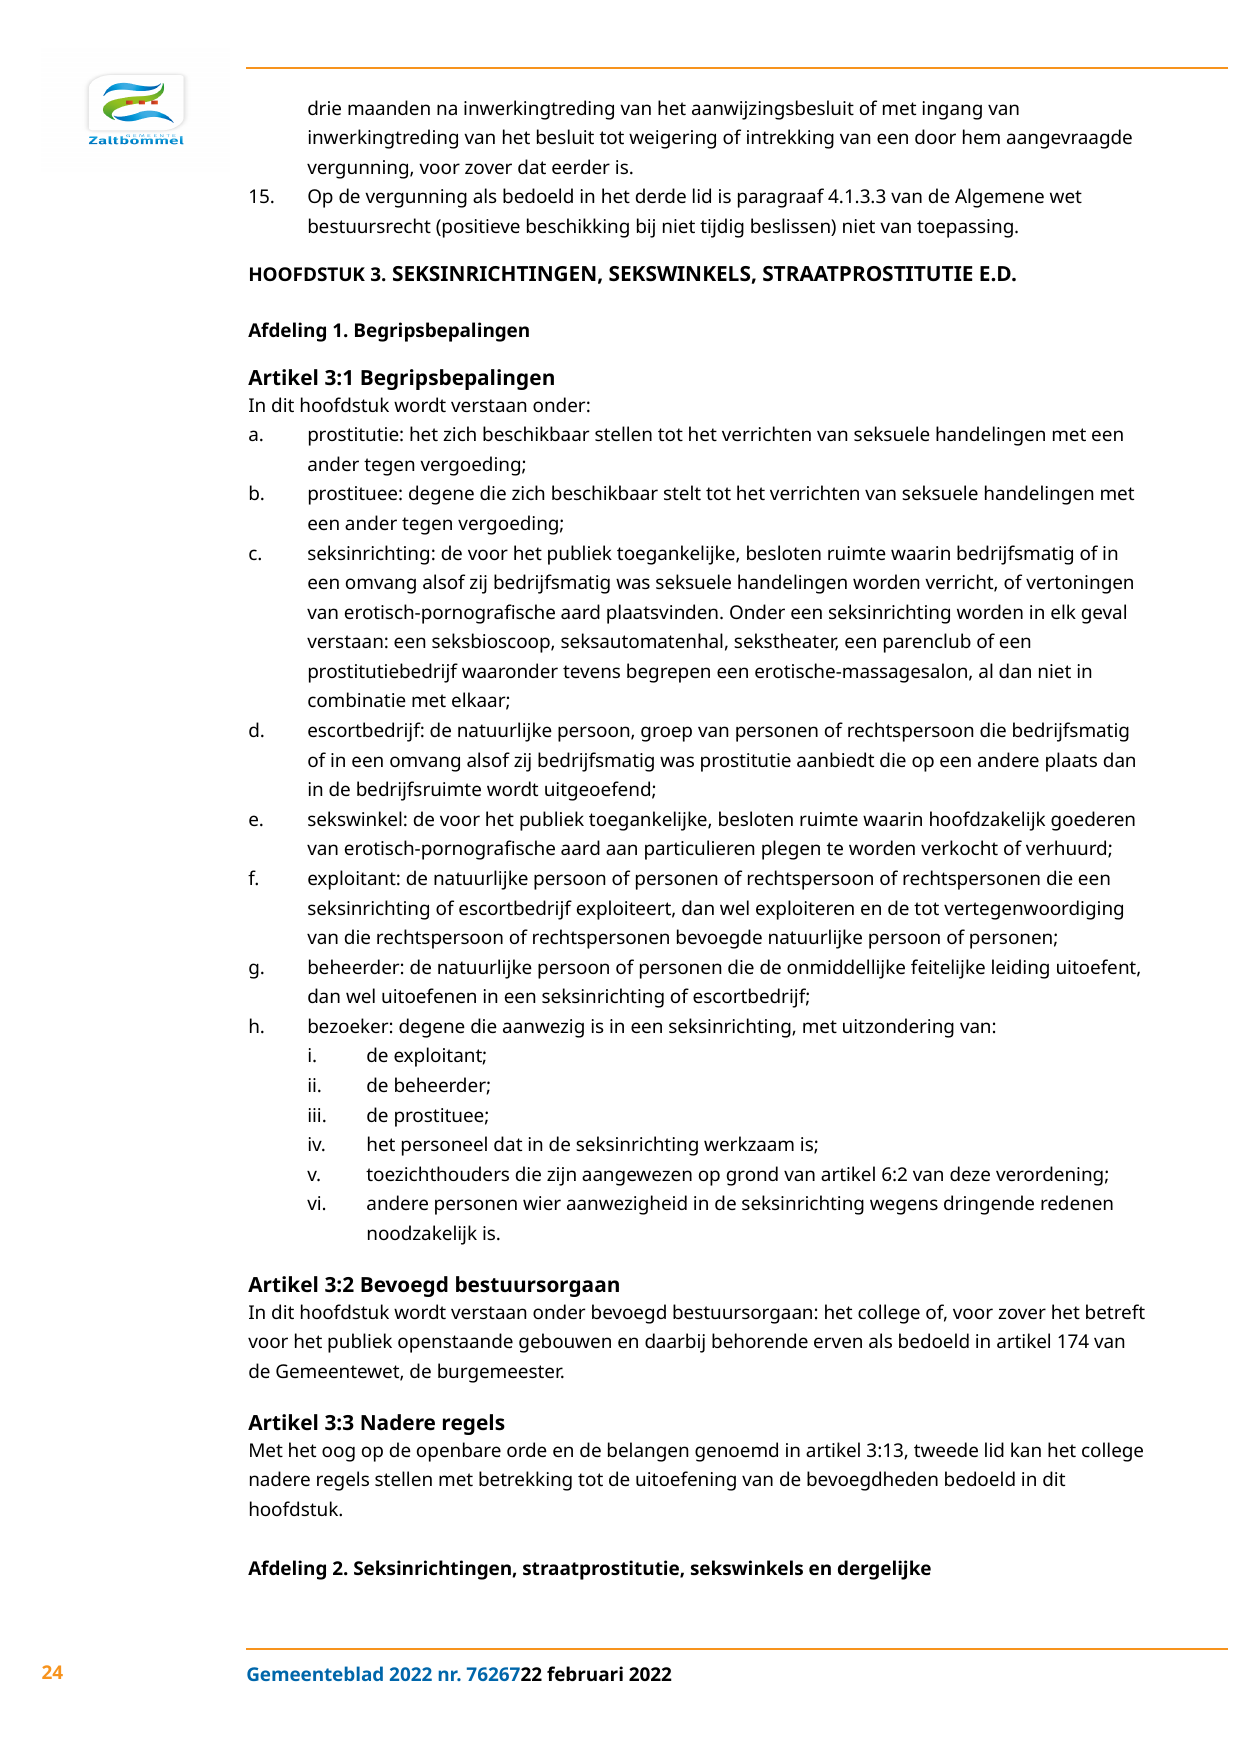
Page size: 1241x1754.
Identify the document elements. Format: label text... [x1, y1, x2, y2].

text In dit hoofdstuk wordt verstaan onder: [248, 392, 1152, 417]
list beheerder: de natuurlijke persoon of personen die de onmiddellijke feitelijke leiding uitoefent, dan wel uitoefenen in een seksinrichting of escortbedrijf; [248, 954, 1152, 1009]
list andere personen wier aanwezigheid in de seksinrichting wegens dringende redenen noodzakelijk is. [307, 1191, 1152, 1246]
list escortbedrijf: de natuurlijke persoon, groep van personen of rechtspersoon die bedrijfsmatig of in een omvang alsof zij bedrijfsmatig was prostitutie aanbiedt die op een andere plaats dan in de bedrijfsruimte wordt uitgeoefend; [248, 717, 1152, 802]
picture [41, 47, 231, 172]
text HOOFDSTUK 3. SEKSINRICHTINGEN, SEKSWINKELS, STRAATPROSTITUTIE E.D. [248, 259, 1152, 287]
text In dit hoofdstuk wordt verstaan onder bevoegd bestuursorgaan: het college of, voor zover het betreft voor het publiek openstaande gebouwen en daarbij behorende erven als bedoeld in artikel 174 van de Gemeentewet, de burgemeester. [248, 1299, 1152, 1384]
text Artikel 3:1 Begripsbepalingen [248, 363, 1152, 392]
list seksinrichting: de voor het publiek toegankelijke, besloten ruimte waarin bedrijfsmatig of in een omvang alsof zij bedrijfsmatig was seksuele handelingen worden verricht, of vertoningen van erotisch-pornografische aard plaatsvinden. Onder een seksinrichting worden in elk geval verstaan: een seksbioscoop, seksautomatenhal, sekstheater, een parenclub of een prostitutiebedrijf waaronder tevens begrepen een erotische-massagesalon, al dan niet in combinatie met elkaar; [248, 540, 1152, 713]
list het personeel dat in de seksinrichting werkzaam is; [307, 1131, 1152, 1157]
text Artikel 3:2 Bevoegd bestuursorgaan [248, 1271, 1152, 1299]
text Artikel 3:3 Nadere regels [248, 1408, 1152, 1437]
text Met het oog op de openbare orde en de belangen genoemd in artikel 3:13, tweede lid kan het college nadere regels stellen met betrekking tot de uitoefening van de bevoegdheden bedoeld in dit hoofdstuk. [248, 1437, 1152, 1522]
list Op de vergunning als bedoeld in het derde lid is paragraaf 4.1.3.3 van de Algemene wet bestuursrecht (positieve beschikking bij niet tijdig beslissen) niet van toepassing. [248, 183, 1152, 239]
list de exploitant; [307, 1043, 1152, 1068]
list drie maanden na inwerkingtreding van het aanwijzingsbesluit of met ingang van inwerkingtreding van het besluit tot weigering of intrekking van een door hem aangevraagde vergunning, voor zover dat eerder is. [248, 95, 1152, 180]
list bezoeker: degene die aanwezig is in een seksinrichting, met uitzondering van: [248, 1013, 1152, 1039]
list prostitutie: het zich beschikbaar stellen tot het verrichten van seksuele handelingen met een ander tegen vergoeding; [248, 421, 1152, 477]
text Afdeling 1. Begripsbepalingen [248, 317, 1152, 342]
list de beheerder; [307, 1072, 1152, 1098]
list sekswinkel: de voor het publiek toegankelijke, besloten ruimte waarin hoofdzakelijk goederen van erotisch-pornografische aard aan particulieren plegen te worden verkocht of verhuurd; [248, 806, 1152, 861]
list exploitant: de natuurlijke persoon of personen of rechtspersoon of rechtspersonen die een seksinrichting of escortbedrijf exploiteert, dan wel exploiteren en de tot vertegenwoordiging van die rechtspersoon of rechtspersonen bevoegde natuurlijke persoon of personen; [248, 865, 1152, 950]
text Afdeling 2. Seksinrichtingen, straatprostitutie, sekswinkels en dergelijke [248, 1555, 1152, 1581]
list toezichthouders die zijn aangewezen op grond van artikel 6:2 van deze verordening; [307, 1161, 1152, 1187]
list de prostituee; [307, 1102, 1152, 1127]
list prostituee: degene die zich beschikbaar stelt tot het verrichten van seksuele handelingen met een ander tegen vergoeding; [248, 481, 1152, 536]
